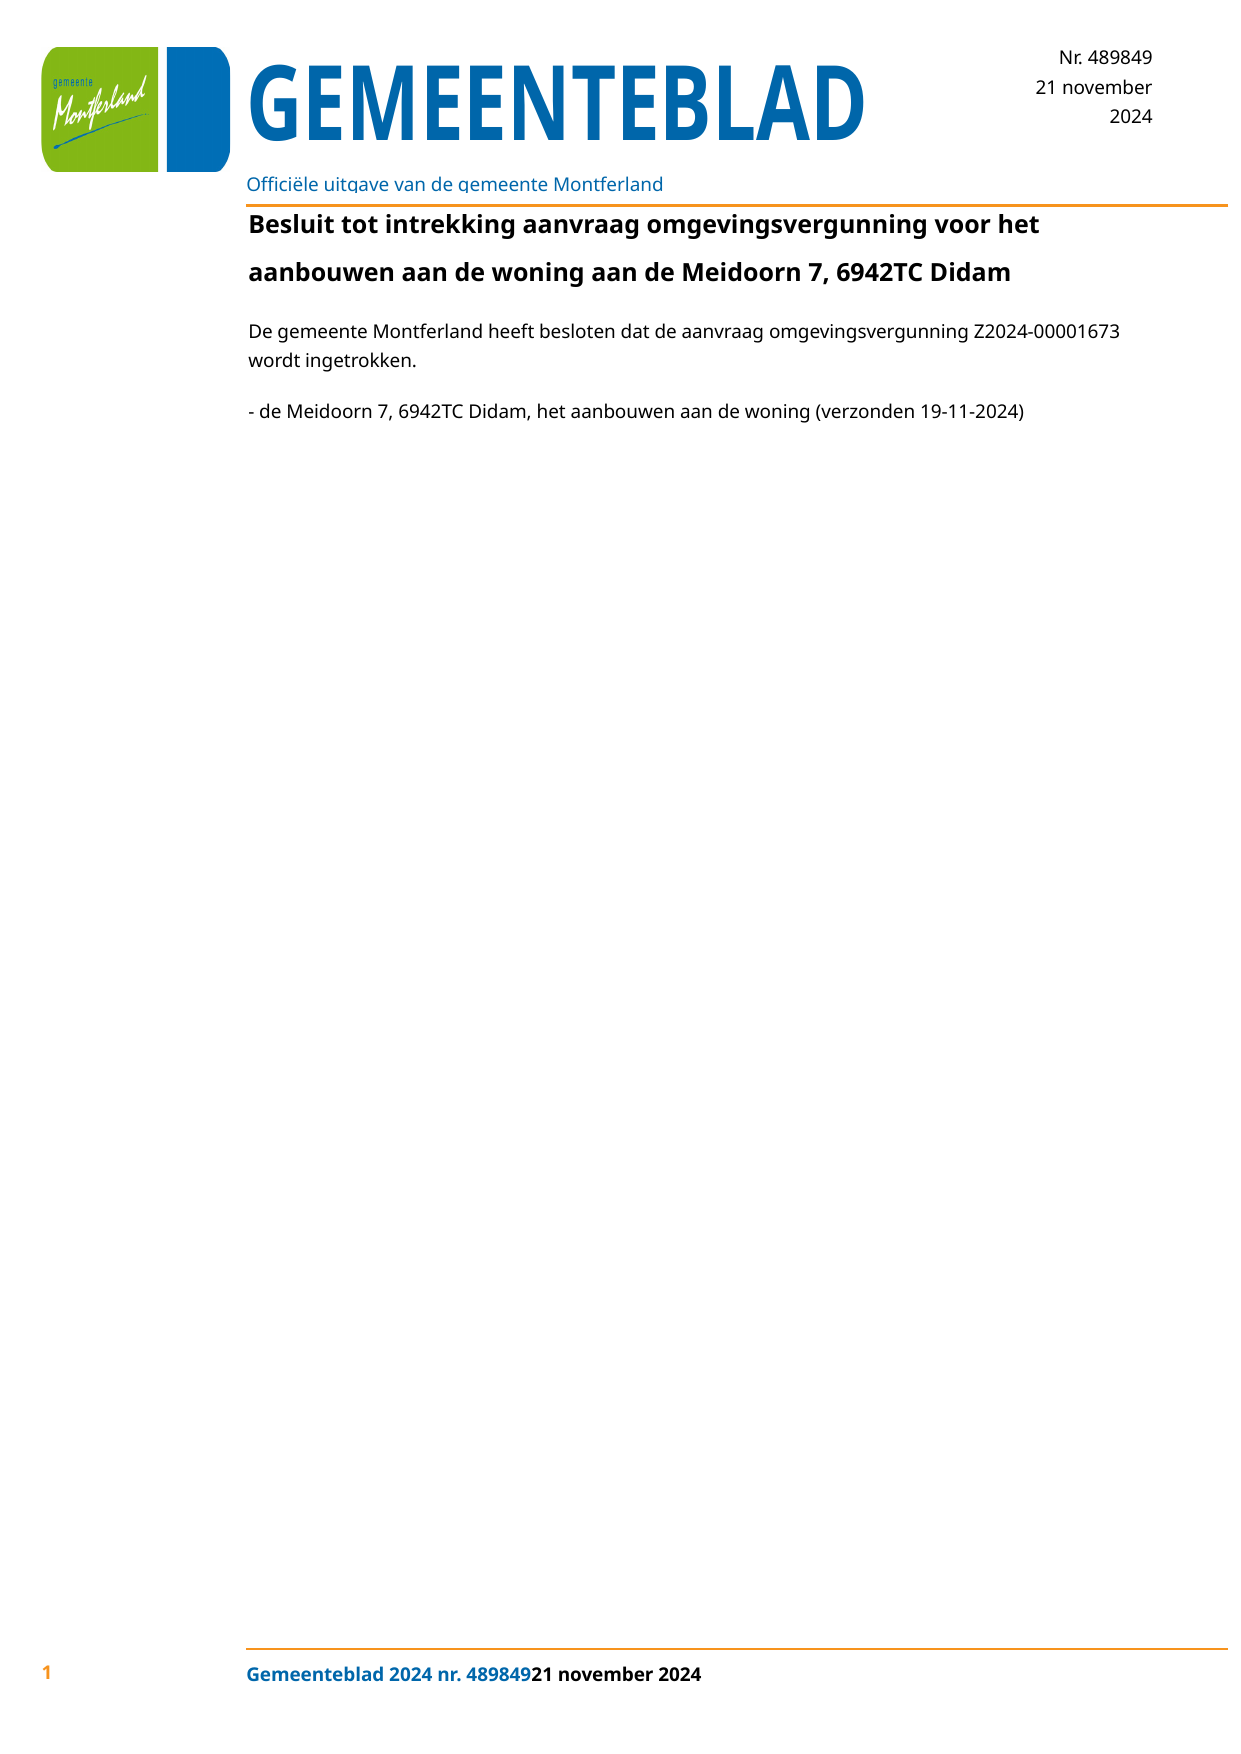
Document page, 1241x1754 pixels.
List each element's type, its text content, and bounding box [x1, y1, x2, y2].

text Besluit tot intrekking aanvraag omgevingsvergunning voor het aanbouwen aan de woning aan de Meidoorn 7, 6942TC Didam [248, 207, 1152, 288]
text De gemeente Montferland heeft besloten dat de aanvraag omgevingsvergunning Z2024-00001673 wordt ingetrokken. [248, 318, 1152, 373]
picture [41, 47, 231, 172]
text - de Meidoorn 7, 6942TC Didam, het aanbouwen aan de woning (verzonden 19-11-2024) [248, 398, 1152, 424]
